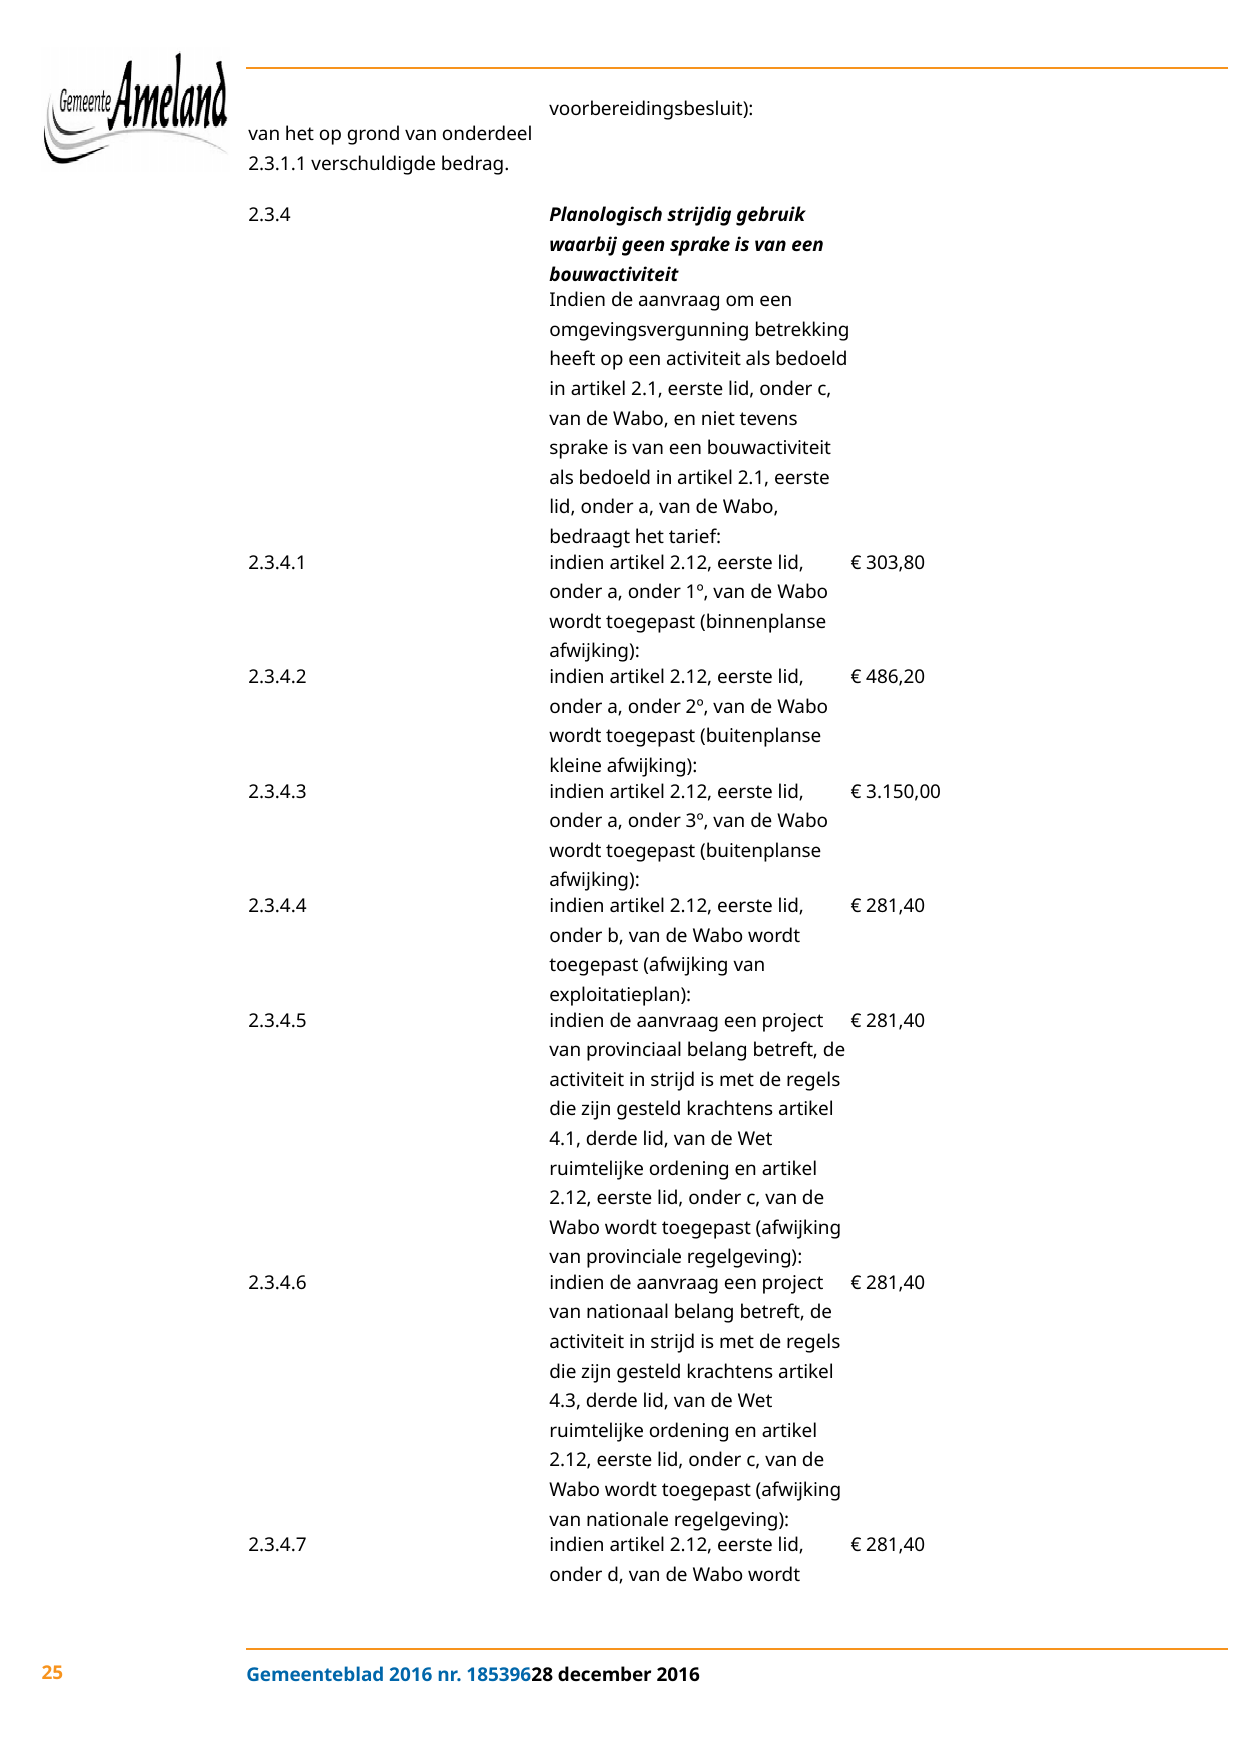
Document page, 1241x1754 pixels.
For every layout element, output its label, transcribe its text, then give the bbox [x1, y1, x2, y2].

table_cell Indien de aanvraag om een omgevingsvergunning betrekking heeft op een activiteit als bedoeld in artikel 2.1, eerste lid, onder c, van de Wabo, en niet tevens sprake is van een bouwactiviteit als bedoeld in artikel 2.1, eerste lid, onder a, van de Wabo, bedraagt het tarief: [549, 286, 850, 549]
table_cell indien de aanvraag een project van nationaal belang betreft, de activiteit in strijd is met de regels die zijn gesteld krachtens artikel 4.3, derde lid, van de Wet ruimtelijke ordening en artikel 2.12, eerste lid, onder c, van de Wabo wordt toegepast (afwijking van nationale regelgeving): [549, 1269, 850, 1532]
table_cell Planologisch strijdig gebruik waarbij geen sprake is van een bouwactiviteit [549, 202, 850, 286]
table_cell [549, 121, 850, 176]
table_cell 2.3.4.3 [248, 778, 549, 892]
table_cell [549, 176, 850, 202]
table_cell € 486,20 [850, 663, 1152, 778]
table_cell € 281,40 [850, 1269, 1152, 1532]
table_cell indien artikel 2.12, eerste lid, onder b, van de Wabo wordt toegepast (afwijking van exploitatieplan): [549, 892, 850, 1007]
table_cell indien artikel 2.12, eerste lid, onder a, onder 2º, van de Wabo wordt toegepast (buitenplanse kleine afwijking): [549, 663, 850, 778]
table_cell 2.3.4.4 [248, 892, 549, 1007]
table_cell van het op grond van onderdeel 2.3.1.1 verschuldigde bedrag. [248, 121, 549, 176]
table_cell indien artikel 2.12, eerste lid, onder a, onder 1º, van de Wabo wordt toegepast (binnenplanse afwijking): [549, 549, 850, 663]
table_cell indien artikel 2.12, eerste lid, onder a, onder 3º, van de Wabo wordt toegepast (buitenplanse afwijking): [549, 778, 850, 892]
table_cell € 281,40 [850, 892, 1152, 1007]
table_cell [850, 286, 1152, 549]
table_cell € 281,40 [850, 1532, 1152, 1587]
table_cell 2.3.4.7 [248, 1532, 549, 1587]
table_cell [248, 286, 549, 549]
table_cell € 3.150,00 [850, 778, 1152, 892]
table_cell [248, 95, 549, 121]
table_cell [850, 202, 1152, 286]
table_cell 2.3.4.6 [248, 1269, 549, 1532]
table_cell indien artikel 2.12, eerste lid, onder d, van de Wabo wordt [549, 1532, 850, 1587]
table_cell € 281,40 [850, 1007, 1152, 1269]
picture [41, 47, 231, 172]
table_cell [248, 176, 549, 202]
table_cell 2.3.4.5 [248, 1007, 549, 1269]
table_cell 2.3.4 [248, 202, 549, 286]
table_cell voorbereidingsbesluit): [549, 95, 850, 121]
table_cell [850, 95, 1152, 121]
table_cell indien de aanvraag een project van provinciaal belang betreft, de activiteit in strijd is met de regels die zijn gesteld krachtens artikel 4.1, derde lid, van de Wet ruimtelijke ordening en artikel 2.12, eerste lid, onder c, van de Wabo wordt toegepast (afwijking van provinciale regelgeving): [549, 1007, 850, 1269]
table_cell 2.3.4.1 [248, 549, 549, 663]
table_cell € 303,80 [850, 549, 1152, 663]
table_cell [850, 176, 1152, 202]
table_cell 2.3.4.2 [248, 663, 549, 778]
